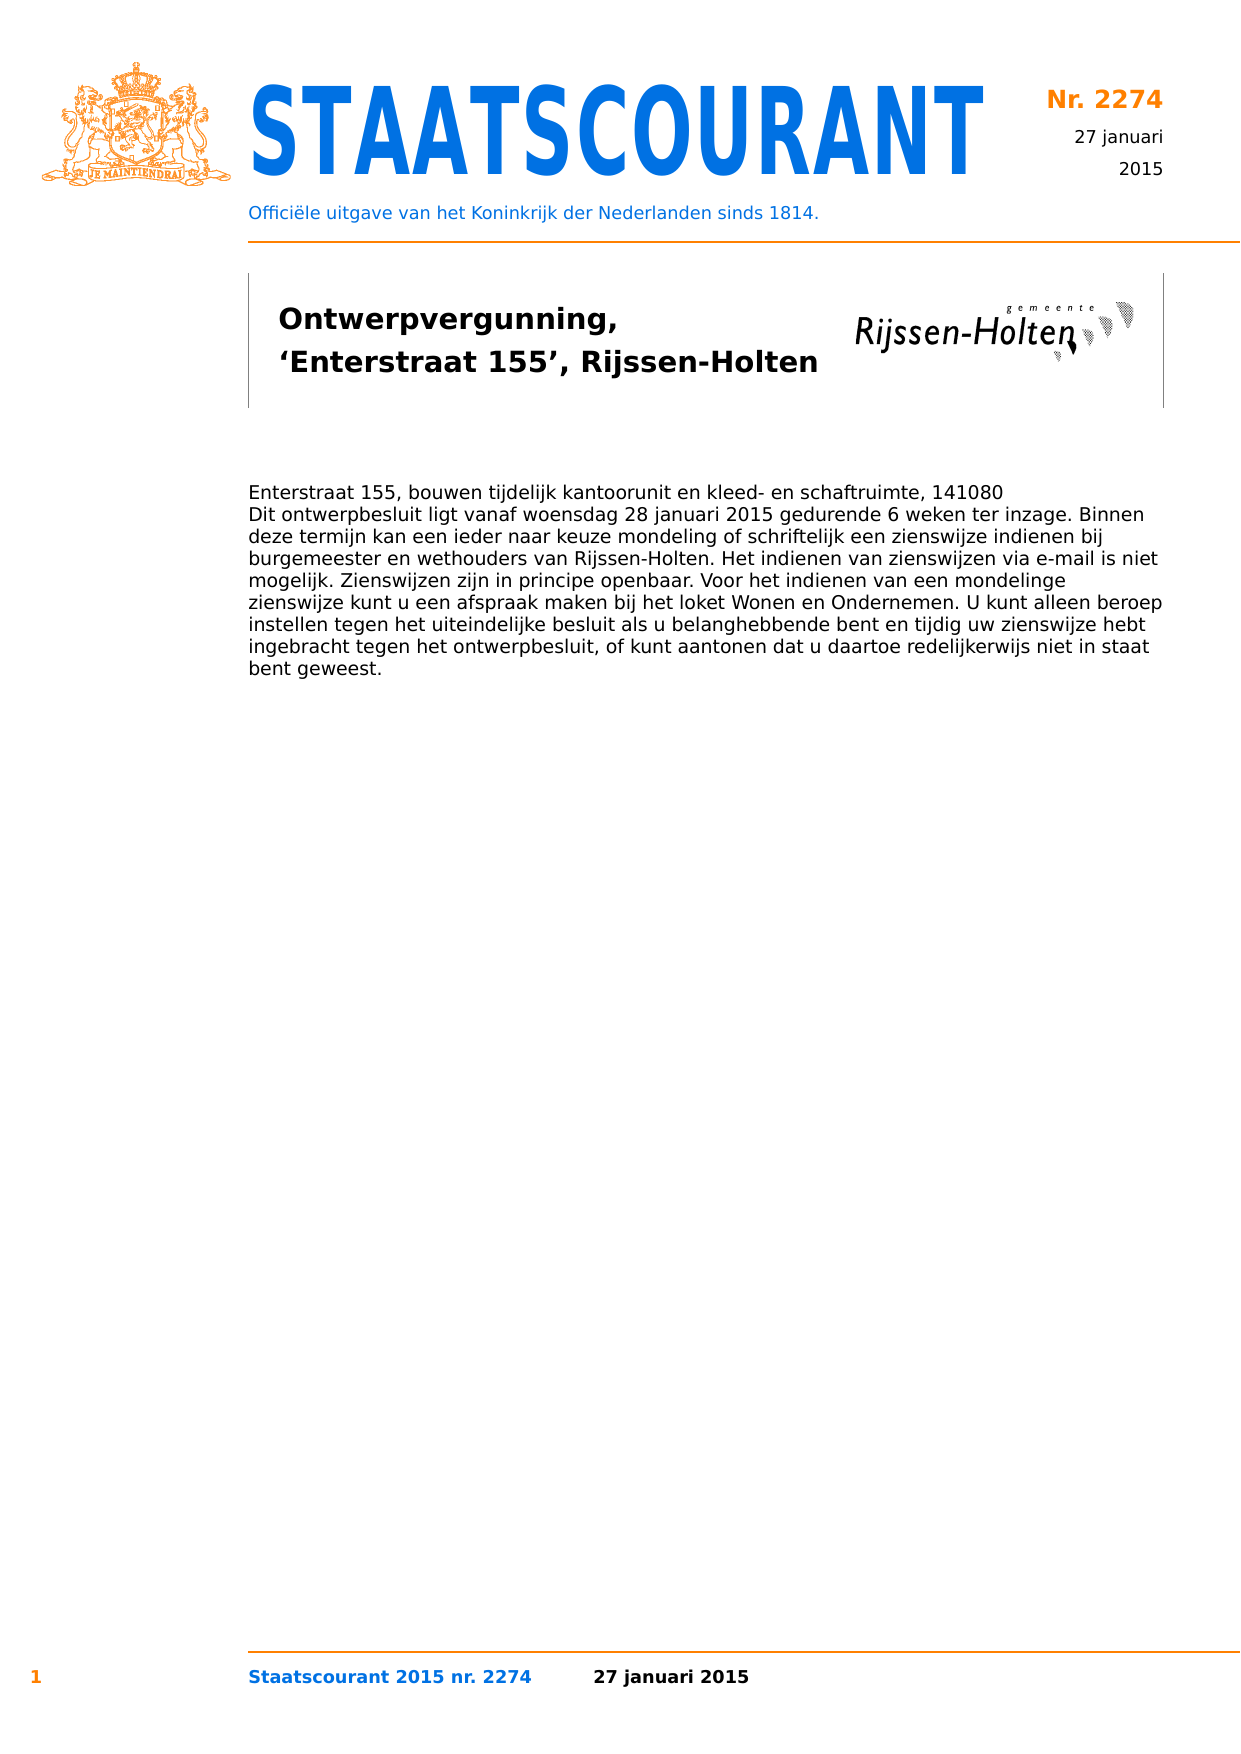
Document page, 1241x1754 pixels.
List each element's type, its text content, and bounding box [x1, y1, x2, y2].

table_cell Officiële uitgave van het Koninkrijk der Nederlanden sinds 1814. [248, 203, 1240, 241]
table_header [25, 62, 248, 241]
subtitle Ontwerpvergunning, ‘Enterstraat 155’, Rijssen-Holten [249, 273, 1163, 408]
text Dit ontwerpbesluit ligt vanaf woensdag 28 januari 2015 gedurende 6 weken ter inzage. Binnen deze termijn kan een ieder naar keuze mondeling of schriftelijk een zienswijze indienen bij burgemeester en wethouders van Rijssen-Holten. Het indienen van zienswijzen via e-mail is niet mogelijk. Zienswijzen zijn in principe openbaar. Voor het indienen van een mondelinge zienswijze kunt u een afspraak maken bij het loket Wonen en Ondernemen. U kunt alleen beroep instellen tegen het uiteindelijke besluit als u belanghebbende bent en tijdig uw zienswijze hebt ingebracht tegen het ontwerpbesluit, of kunt aantonen dat u daartoe redelijkerwijs niet in staat bent geweest. [248, 504, 1163, 680]
picture [855, 302, 1134, 362]
table_cell 27 januari [998, 121, 1240, 153]
picture [41, 62, 231, 186]
table_header Nr. 2274 [998, 62, 1240, 121]
table_header STAATSCOURANT [248, 62, 998, 203]
text Enterstraat 155, bouwen tijdelijk kantoorunit en kleed- en schaftruimte, 141080 [248, 482, 1163, 504]
table_cell 2015 [998, 153, 1240, 203]
